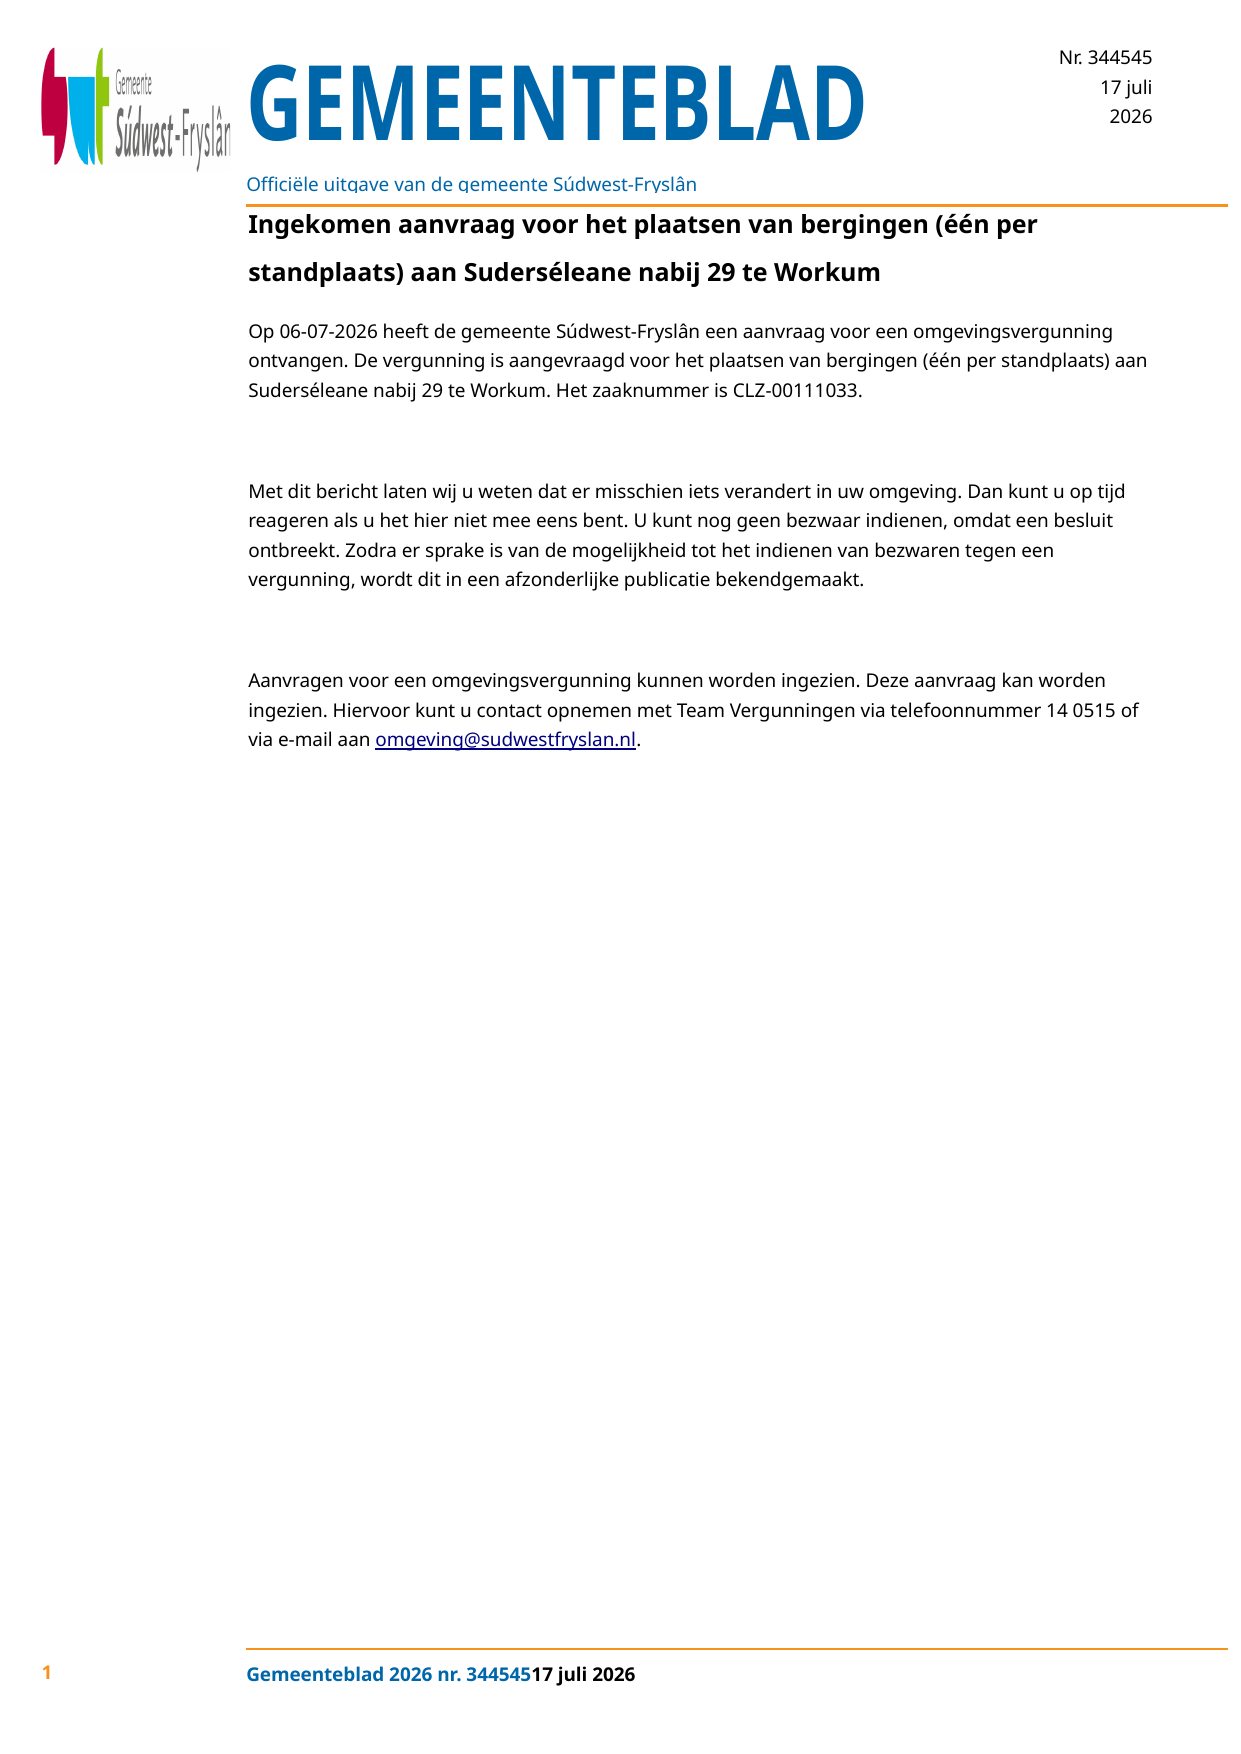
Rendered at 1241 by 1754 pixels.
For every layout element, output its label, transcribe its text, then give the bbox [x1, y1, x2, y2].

text Op 06-07-2026 heeft de gemeente Súdwest-Fryslân een aanvraag voor een omgevingsvergunning ontvangen. De vergunning is aangevraagd voor het plaatsen van bergingen (één per standplaats) aan Suderséleane nabij 29 te Workum. Het zaaknummer is CLZ-00111033. [248, 318, 1152, 403]
text Met dit bericht laten wij u weten dat er misschien iets verandert in uw omgeving. Dan kunt u op tijd reageren als u het hier niet mee eens bent. U kunt nog geen bezwaar indienen, omdat een besluit ontbreekt. Zodra er sprake is van de mogelijkheid tot het indienen van bezwaren tegen een vergunning, wordt dit in een afzonderlijke publicatie bekendgemaakt. [248, 478, 1152, 592]
text Ingekomen aanvraag voor het plaatsen van bergingen (één per standplaats) aan Suderséleane nabij 29 te Workum [248, 207, 1152, 288]
text Aanvragen voor een omgevingsvergunning kunnen worden ingezien. Deze aanvraag kan worden ingezien. Hiervoor kunt u contact opnemen met Team Vergunningen via telefoonnummer 14 0515 of via e-mail aan omgeving@sudwestfryslan.nl. [248, 667, 1152, 752]
picture [41, 47, 231, 172]
